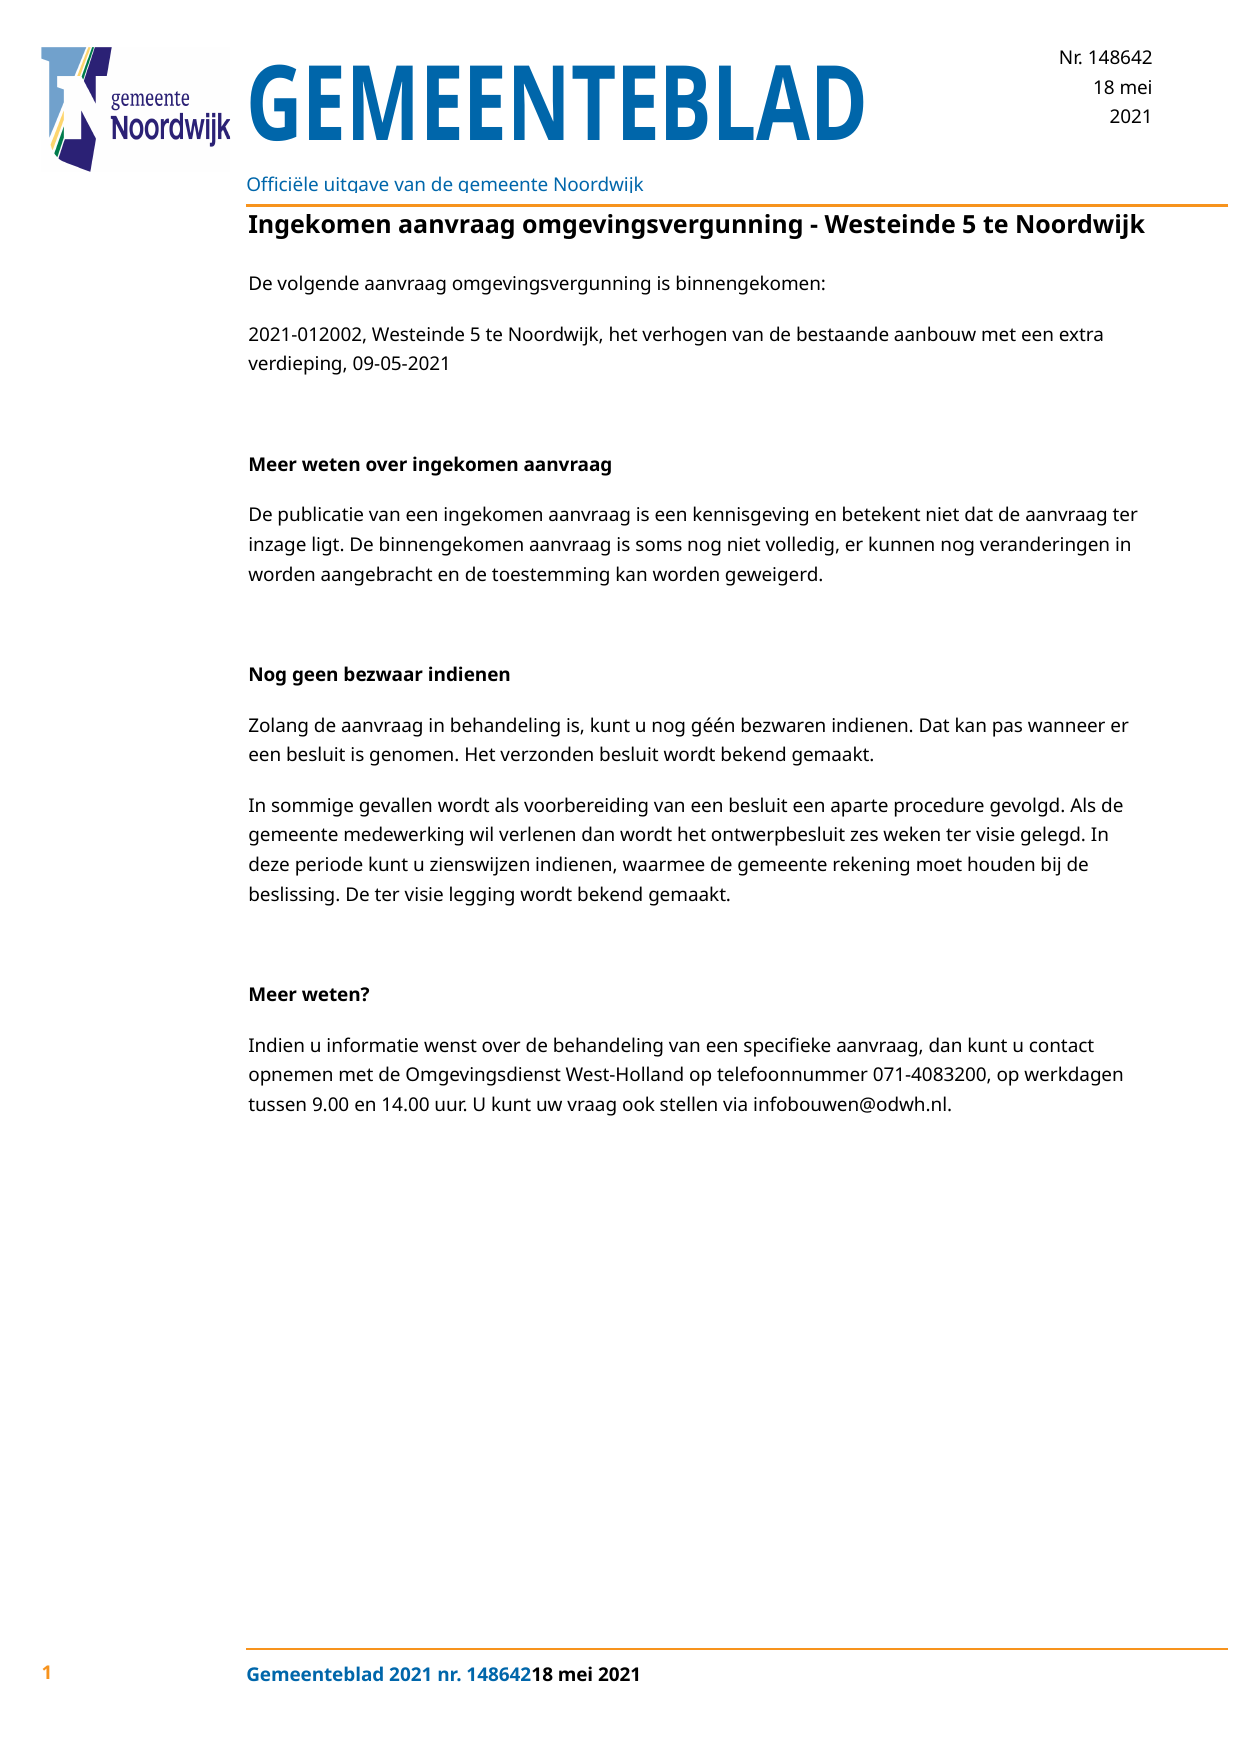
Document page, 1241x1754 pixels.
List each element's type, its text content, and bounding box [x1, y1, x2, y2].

text 2021-012002, Westeinde 5 te Noordwijk, het verhogen van de bestaande aanbouw met een extra verdieping, 09-05-2021 [248, 321, 1152, 376]
text Meer weten over ingekomen aanvraag [248, 451, 1152, 477]
picture [41, 47, 231, 172]
text De volgende aanvraag omgevingsvergunning is binnengekomen: [248, 270, 1152, 296]
text Meer weten? [248, 982, 1152, 1007]
text Nog geen bezwaar indienen [248, 662, 1152, 687]
text In sommige gevallen wordt als voorbereiding van een besluit een aparte procedure gevolgd. Als de gemeente medewerking wil verlenen dan wordt het ontwerpbesluit zes weken ter visie gelegd. In deze periode kunt u zienswijzen indienen, waarmee de gemeente rekening moet houden bij de beslissing. De ter visie legging wordt bekend gemaakt. [248, 792, 1152, 906]
text Indien u informatie wenst over de behandeling van een specifieke aanvraag, dan kunt u contact opnemen met de Omgevingsdienst West-Holland op telefoonnummer 071-4083200, op werkdagen tussen 9.00 en 14.00 uur. U kunt uw vraag ook stellen via infobouwen@odwh.nl. [248, 1032, 1152, 1117]
text Zolang de aanvraag in behandeling is, kunt u nog géén bezwaren indienen. Dat kan pas wanneer er een besluit is genomen. Het verzonden besluit wordt bekend gemaakt. [248, 712, 1152, 767]
text De publicatie van een ingekomen aanvraag is een kennisgeving en betekent niet dat de aanvraag ter inzage ligt. De binnengekomen aanvraag is soms nog niet volledig, er kunnen nog veranderingen in worden aangebracht en de toestemming kan worden geweigerd. [248, 502, 1152, 586]
text Ingekomen aanvraag omgevingsvergunning - Westeinde 5 te Noordwijk [248, 207, 1152, 241]
